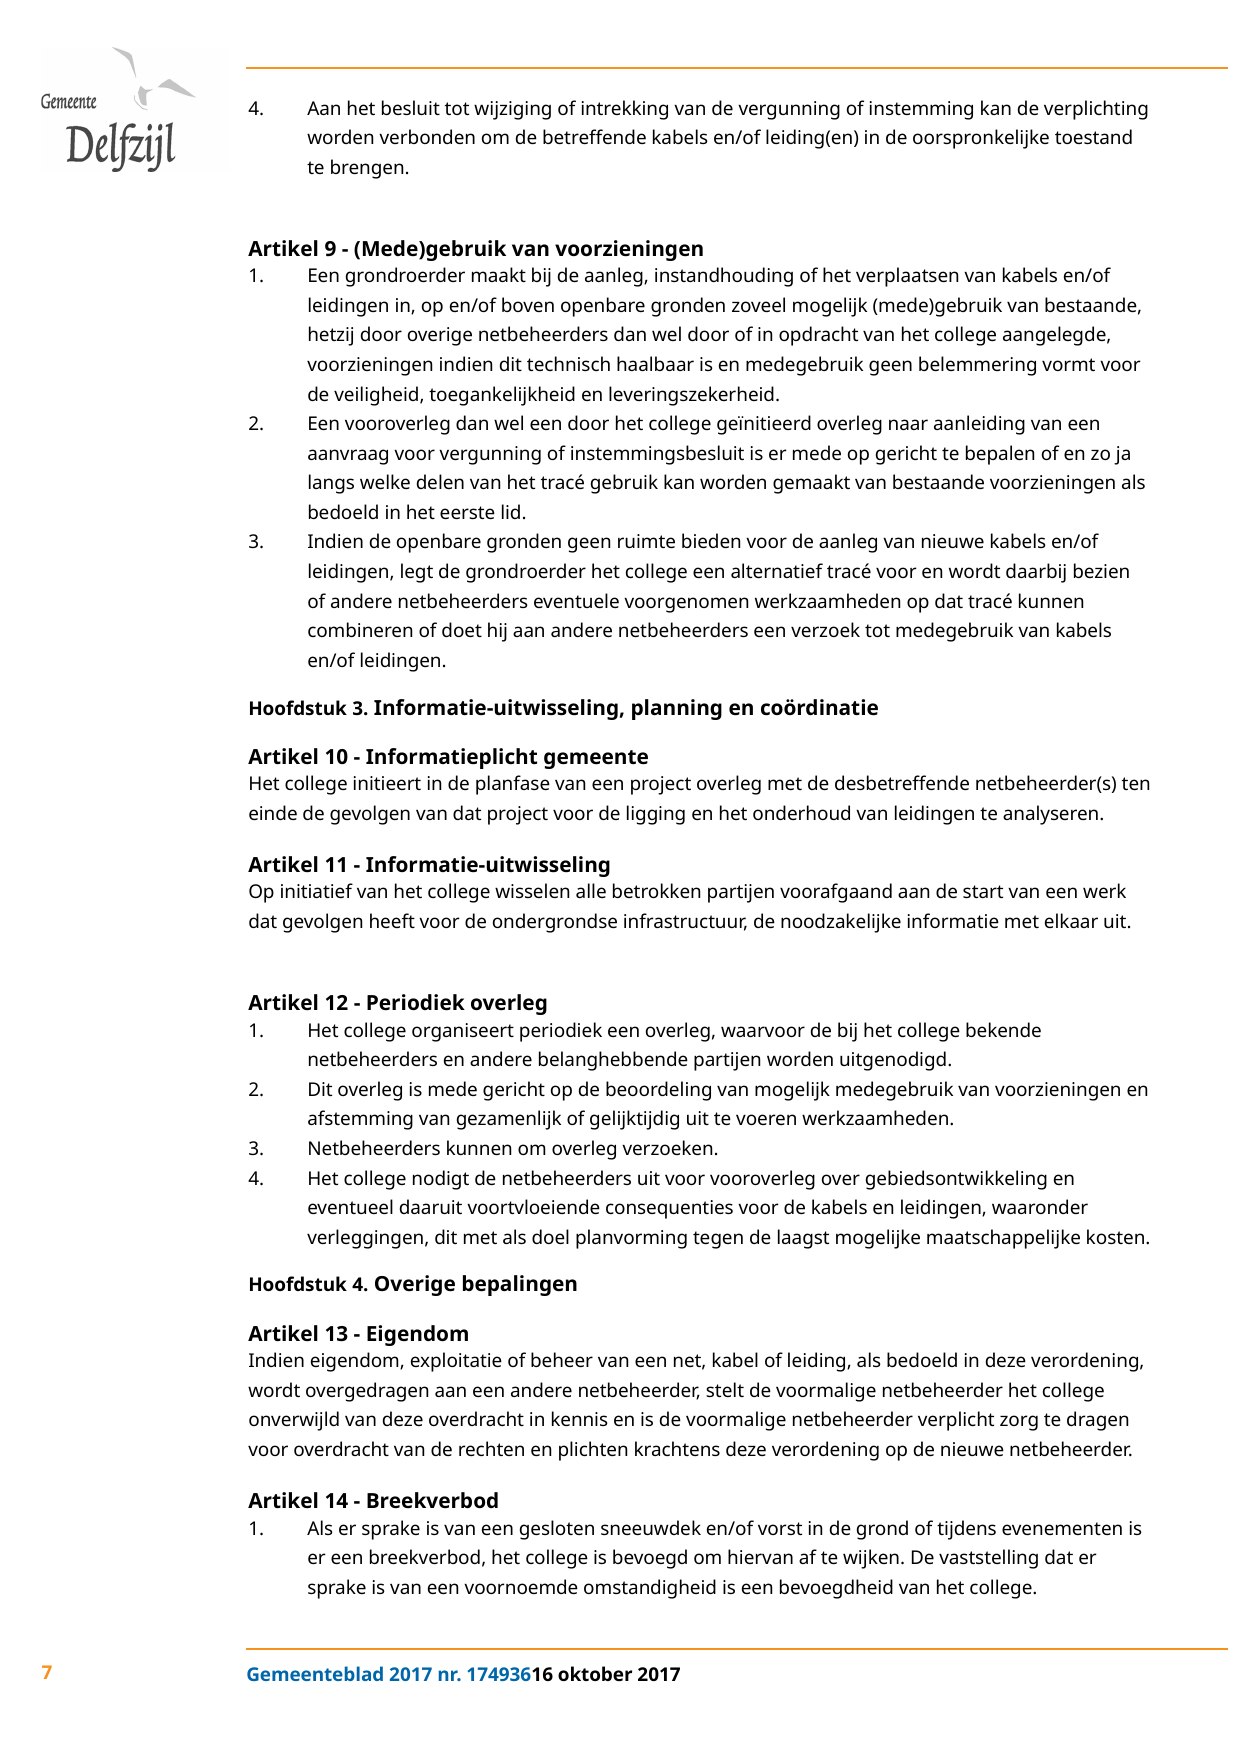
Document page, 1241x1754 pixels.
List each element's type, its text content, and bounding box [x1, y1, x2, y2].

list Het college nodigt de netbeheerders uit voor vooroverleg over gebiedsontwikkeling en eventueel daaruit voortvloeiende consequenties voor de kabels en leidingen, waaronder verleggingen, dit met als doel planvorming tegen de laagst mogelijke maatschappelijke kosten. [248, 1165, 1152, 1249]
list Het college organiseert periodiek een overleg, waarvoor de bij het college bekende netbeheerders en andere belanghebbende partijen worden uitgenodigd. [248, 1017, 1152, 1072]
text Indien eigendom, exploitatie of beheer van een net, kabel of leiding, als bedoeld in deze verordening, wordt overgedragen aan een andere netbeheerder, stelt de voormalige netbeheerder het college onverwijld van deze overdracht in kennis en is de voormalige netbeheerder verplicht zorg te dragen voor overdracht van de rechten en plichten krachtens deze verordening op de nieuwe netbeheerder. [248, 1347, 1152, 1462]
picture [41, 47, 231, 172]
text Artikel 13 - Eigendom [248, 1319, 1152, 1347]
list Een grondroerder maakt bij de aanleg, instandhouding of het verplaatsen van kabels en/of leidingen in, op en/of boven openbare gronden zoveel mogelijk (mede)gebruik van bestaande, hetzij door overige netbeheerders dan wel door of in opdracht van het college aangelegde, voorzieningen indien dit technisch haalbaar is en medegebruik geen belemmering vormt voor de veiligheid, toegankelijkheid en leveringszekerheid. [248, 262, 1152, 406]
list Indien de openbare gronden geen ruimte bieden voor de aanleg van nieuwe kabels en/of leidingen, legt de grondroerder het college een alternatief tracé voor en wordt daarbij bezien of andere netbeheerders eventuele voorgenomen werkzaamheden op dat tracé kunnen combineren of doet hij aan andere netbeheerders een verzoek tot medegebruik van kabels en/of leidingen. [248, 529, 1152, 673]
text Artikel 14 - Breekverbod [248, 1486, 1152, 1515]
text Hoofdstuk 4. Overige bepalingen [248, 1269, 1152, 1298]
text Hoofdstuk 3. Informatie-uitwisseling, planning en coördinatie [248, 693, 1152, 721]
text Het college initieert in de planfase van een project overleg met de desbetreffende netbeheerder(s) ten einde de gevolgen van dat project voor de ligging en het onderhoud van leidingen te analyseren. [248, 770, 1152, 826]
list Een vooroverleg dan wel een door het college geïnitieerd overleg naar aanleiding van een aanvraag voor vergunning of instemmingsbesluit is er mede op gericht te bepalen of en zo ja langs welke delen van het tracé gebruik kan worden gemaakt van bestaande voorzieningen als bedoeld in het eerste lid. [248, 410, 1152, 525]
text Op initiatief van het college wisselen alle betrokken partijen voorafgaand aan de start van een werk dat gevolgen heeft voor de ondergrondse infrastructuur, de noodzakelijke informatie met elkaar uit. [248, 879, 1152, 934]
list Aan het besluit tot wijziging of intrekking van de vergunning of instemming kan de verplichting worden verbonden om de betreffende kabels en/of leiding(en) in de oorspronkelijke toestand te brengen. [248, 95, 1152, 180]
text Artikel 11 - Informatie-uitwisseling [248, 850, 1152, 879]
list Als er sprake is van een gesloten sneeuwdek en/of vorst in de grond of tijdens evenementen is er een breekverbod, het college is bevoegd om hiervan af te wijken. De vaststelling dat er sprake is van een voornoemde omstandigheid is een bevoegdheid van het college. [248, 1515, 1152, 1600]
text Artikel 12 - Periodiek overleg [248, 988, 1152, 1017]
text Artikel 10 - Informatieplicht gemeente [248, 742, 1152, 770]
text Artikel 9 - (Mede)gebruik van voorzieningen [248, 234, 1152, 262]
list Dit overleg is mede gericht op de beoordeling van mogelijk medegebruik van voorzieningen en afstemming van gezamenlijk of gelijktijdig uit te voeren werkzaamheden. [248, 1076, 1152, 1131]
list Netbeheerders kunnen om overleg verzoeken. [248, 1135, 1152, 1161]
